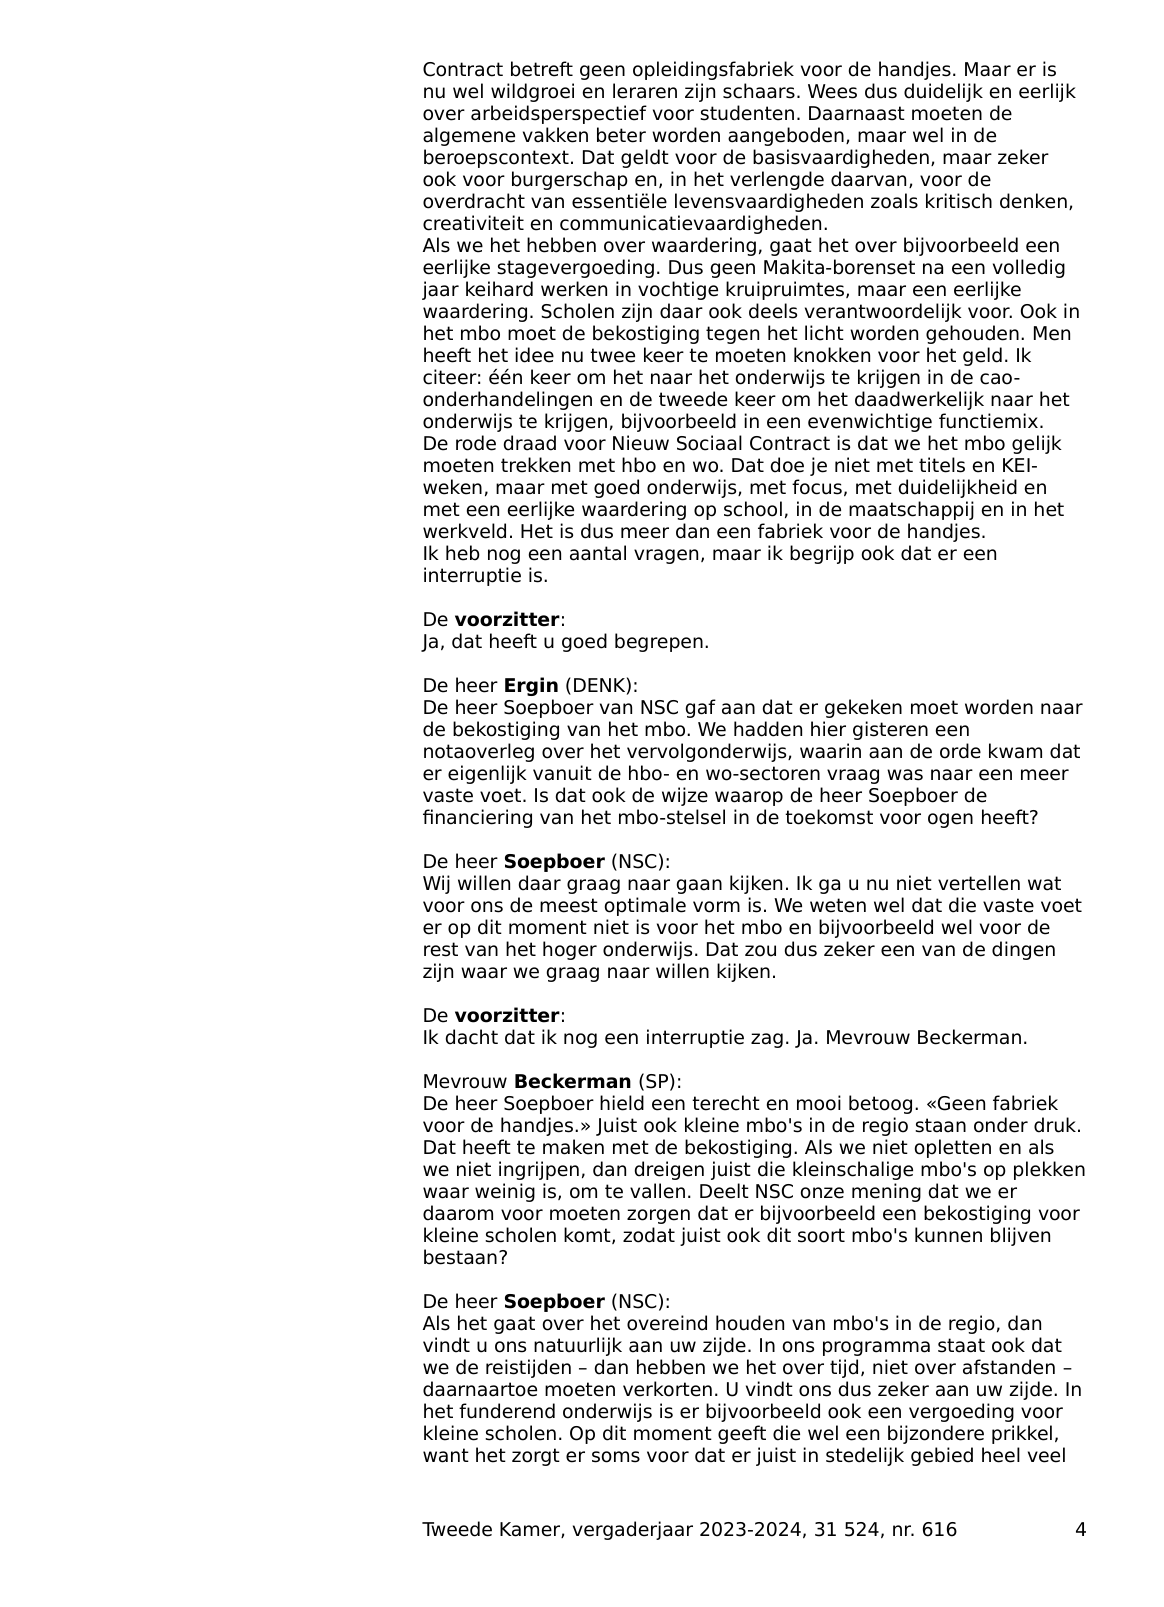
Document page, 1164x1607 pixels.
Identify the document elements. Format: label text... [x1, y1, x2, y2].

text Ja, dat heeft u goed begrepen. [422, 631, 1087, 653]
text De voorzitter: [422, 609, 1087, 631]
text Wij willen daar graag naar gaan kijken. Ik ga u nu niet vertellen wat voor ons de meest optimale vorm is. We weten wel dat die vaste voet er op dit moment niet is voor het mbo en bijvoorbeeld wel voor de rest van het hoger onderwijs. Dat zou dus zeker een van de dingen zijn waar we graag naar willen kijken. [422, 873, 1087, 983]
text De heer Soepboer hield een terecht en mooi betoog. «Geen fabriek voor de handjes.» Juist ook kleine mbo's in de regio staan onder druk. Dat heeft te maken met de bekostiging. Als we niet opletten en als we niet ingrijpen, dan dreigen juist die kleinschalige mbo's op plekken waar weinig is, om te vallen. Deelt NSC onze mening dat we er daarom voor moeten zorgen dat er bijvoorbeeld een bekostiging voor kleine scholen komt, zodat juist ook dit soort mbo's kunnen blijven bestaan? [422, 1093, 1087, 1269]
text Als het gaat over het overeind houden van mbo's in de regio, dan vindt u ons natuurlijk aan uw zijde. In ons programma staat ook dat we de reistijden – dan hebben we het over tijd, niet over afstanden – daarnaartoe moeten verkorten. U vindt ons dus zeker aan uw zijde. In het funderend onderwijs is er bijvoorbeeld ook een vergoeding voor kleine scholen. Op dit moment geeft die wel een bijzondere prikkel, want het zorgt er soms voor dat er juist in stedelijk gebied heel veel [422, 1313, 1087, 1467]
text Als we het hebben over waardering, gaat het over bijvoorbeeld een eerlijke stagevergoeding. Dus geen Makita-borenset na een volledig jaar keihard werken in vochtige kruipruimtes, maar een eerlijke waardering. Scholen zijn daar ook deels verantwoordelijk voor. Ook in het mbo moet de bekostiging tegen het licht worden gehouden. Men heeft het idee nu twee keer te moeten knokken voor het geld. Ik citeer: één keer om het naar het onderwijs te krijgen in de cao-onderhandelingen en de tweede keer om het daadwerkelijk naar het onderwijs te krijgen, bijvoorbeeld in een evenwichtige functiemix. [422, 235, 1087, 433]
text De heer Soepboer van NSC gaf aan dat er gekeken moet worden naar de bekostiging van het mbo. We hadden hier gisteren een notaoverleg over het vervolgonderwijs, waarin aan de orde kwam dat er eigenlijk vanuit de hbo- en wo-sectoren vraag was naar een meer vaste voet. Is dat ook de wijze waarop de heer Soepboer de financiering van het mbo-stelsel in de toekomst voor ogen heeft? [422, 697, 1087, 829]
text De heer Soepboer (NSC): [422, 1291, 1087, 1313]
text De rode draad voor Nieuw Sociaal Contract is dat we het mbo gelijk moeten trekken met hbo en wo. Dat doe je niet met titels en KEI-weken, maar met goed onderwijs, met focus, met duidelijkheid en met een eerlijke waardering op school, in de maatschappij en in het werkveld. Het is dus meer dan een fabriek voor de handjes. [422, 433, 1087, 543]
text De heer Soepboer (NSC): [422, 851, 1087, 873]
text Ik heb nog een aantal vragen, maar ik begrijp ook dat er een interruptie is. [422, 543, 1087, 587]
text Ik dacht dat ik nog een interruptie zag. Ja. Mevrouw Beckerman. [422, 1027, 1087, 1049]
text De heer Ergin (DENK): [422, 675, 1087, 697]
text Contract betreft geen opleidingsfabriek voor de handjes. Maar er is nu wel wildgroei en leraren zijn schaars. Wees dus duidelijk en eerlijk over arbeidsperspectief voor studenten. Daarnaast moeten de algemene vakken beter worden aangeboden, maar wel in de beroepscontext. Dat geldt voor de basisvaardigheden, maar zeker ook voor burgerschap en, in het verlengde daarvan, voor de overdracht van essentiële levensvaardigheden zoals kritisch denken, creativiteit en communicatievaardigheden. [422, 59, 1087, 235]
text Mevrouw Beckerman (SP): [422, 1071, 1087, 1093]
text De voorzitter: [422, 1005, 1087, 1027]
